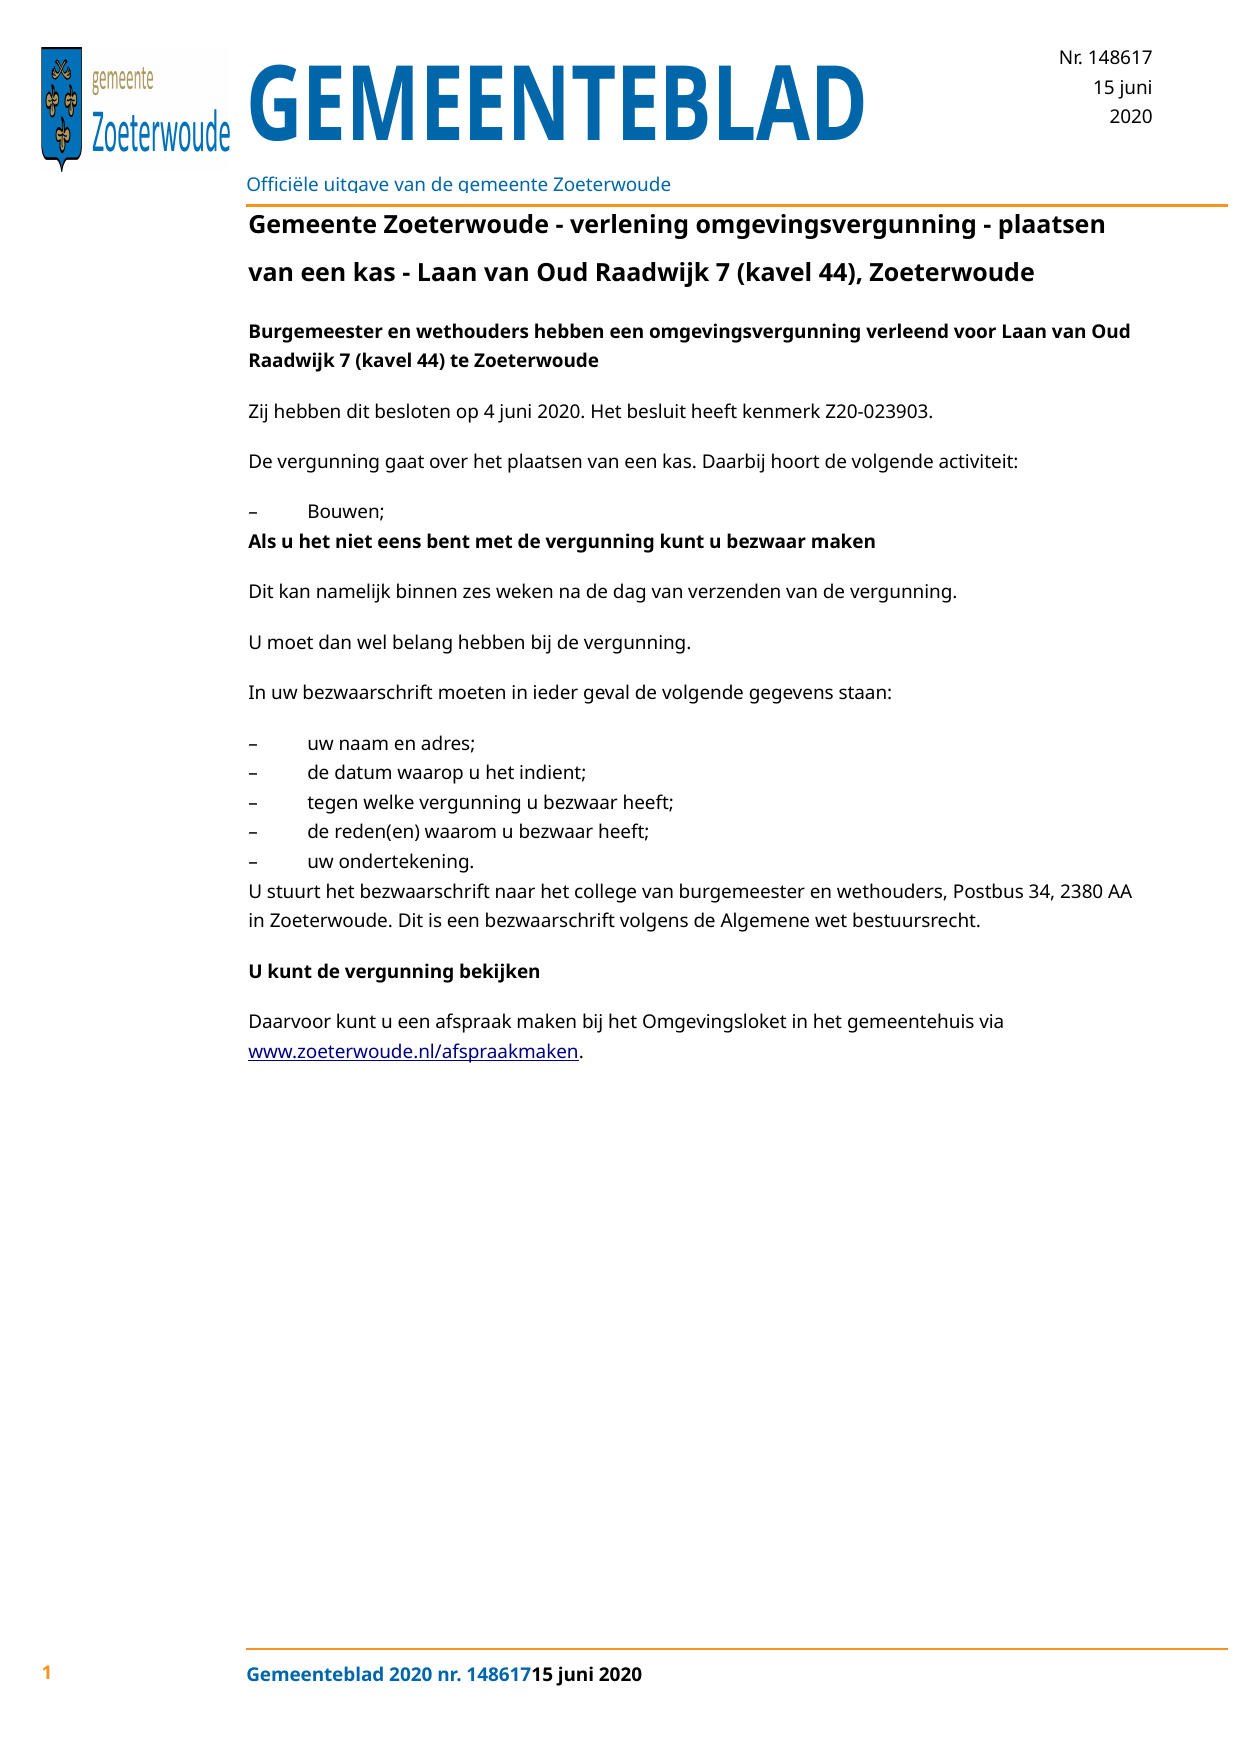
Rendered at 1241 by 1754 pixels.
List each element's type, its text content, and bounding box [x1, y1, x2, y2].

text Burgemeester en wethouders hebben een omgevingsvergunning verleend voor Laan van Oud Raadwijk 7 (kavel 44) te Zoeterwoude [248, 318, 1152, 373]
text U stuurt het bezwaarschrift naar het college van burgemeester en wethouders, Postbus 34, 2380 AA in Zoeterwoude. Dit is een bezwaarschrift volgens de Algemene wet bestuursrecht. [248, 878, 1152, 933]
list de reden(en) waarom u bezwaar heeft; [248, 819, 1152, 844]
list de datum waarop u het indient; [248, 759, 1152, 785]
list uw ondertekening. [248, 848, 1152, 874]
list Bouwen; [248, 499, 1152, 524]
list tegen welke vergunning u bezwaar heeft; [248, 789, 1152, 815]
text Daarvoor kunt u een afspraak maken bij het Omgevingsloket in het gemeentehuis via www.zoeterwoude.nl/afspraakmaken. [248, 1008, 1152, 1064]
list uw naam en adres; [248, 730, 1152, 756]
text Als u het niet eens bent met de vergunning kunt u bezwaar maken [248, 528, 1152, 554]
text Dit kan namelijk binnen zes weken na de dag van verzenden van de vergunning. [248, 579, 1152, 604]
text In uw bezwaarschrift moeten in ieder geval de volgende gegevens staan: [248, 679, 1152, 705]
text U moet dan wel belang hebben bij de vergunning. [248, 629, 1152, 655]
text U kunt de vergunning bekijken [248, 958, 1152, 984]
text De vergunning gaat over het plaatsen van een kas. Daarbij hoort de volgende activiteit: [248, 448, 1152, 474]
text Gemeente Zoeterwoude - verlening omgevingsvergunning - plaatsen van een kas - Laan van Oud Raadwijk 7 (kavel 44), Zoeterwoude [248, 207, 1152, 288]
text Zij hebben dit besloten op 4 juni 2020. Het besluit heeft kenmerk Z20-023903. [248, 398, 1152, 424]
picture [41, 47, 231, 172]
